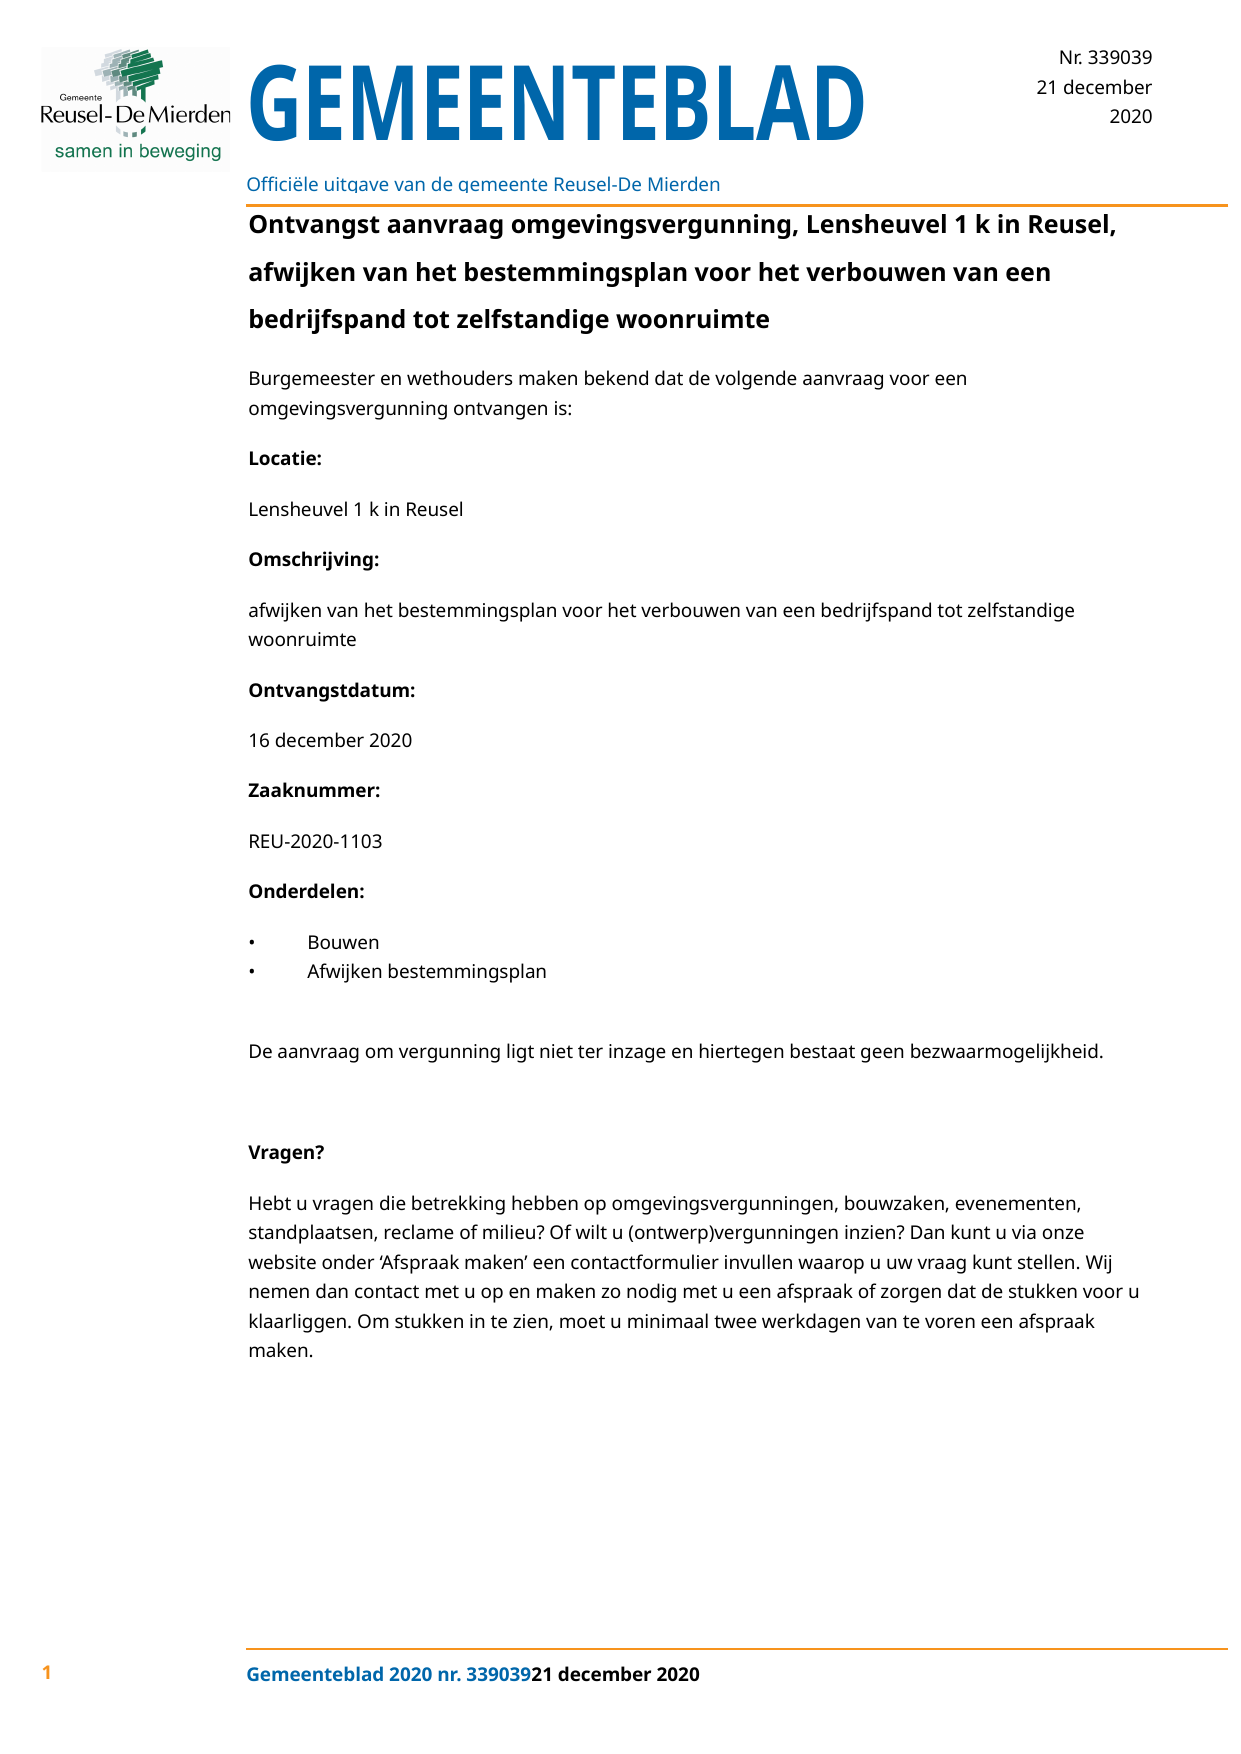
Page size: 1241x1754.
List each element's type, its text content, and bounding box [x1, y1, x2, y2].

text Vragen? [248, 1139, 1152, 1165]
text Locatie: [248, 446, 1152, 471]
text De aanvraag om vergunning ligt niet ter inzage en hiertegen bestaat geen bezwaarmogelijkheid. [248, 1038, 1152, 1064]
list Bouwen [248, 929, 1152, 954]
text Onderdelen: [248, 878, 1152, 904]
text Lensheuvel 1 k in Reusel [248, 496, 1152, 522]
text Burgemeester en wethouders maken bekend dat de volgende aanvraag voor een omgevingsvergunning ontvangen is: [248, 366, 1152, 421]
text Hebt u vragen die betrekking hebben op omgevingsvergunningen, bouwzaken, evenementen, standplaatsen, reclame of milieu? Of wilt u (ontwerp)vergunningen inzien? Dan kunt u via onze website onder ‘Afspraak maken’ een contactformulier invullen waarop u uw vraag kunt stellen. Wij nemen dan contact met u op en maken zo nodig met u een afspraak of zorgen dat de stukken voor u klaarliggen. Om stukken in te zien, moet u minimaal twee werkdagen van te voren een afspraak maken. [248, 1190, 1152, 1363]
text 16 december 2020 [248, 727, 1152, 753]
text Ontvangst aanvraag omgevingsvergunning, Lensheuvel 1 k in Reusel, afwijken van het bestemmingsplan voor het verbouwen van een bedrijfspand tot zelfstandige woonruimte [248, 207, 1152, 336]
text afwijken van het bestemmingsplan voor het verbouwen van een bedrijfspand tot zelfstandige woonruimte [248, 597, 1152, 652]
list Afwijken bestemmingsplan [248, 958, 1152, 984]
text Ontvangstdatum: [248, 677, 1152, 702]
text REU-2020-1103 [248, 828, 1152, 854]
text Omschrijving: [248, 546, 1152, 572]
text Zaaknummer: [248, 778, 1152, 803]
picture [41, 47, 231, 172]
